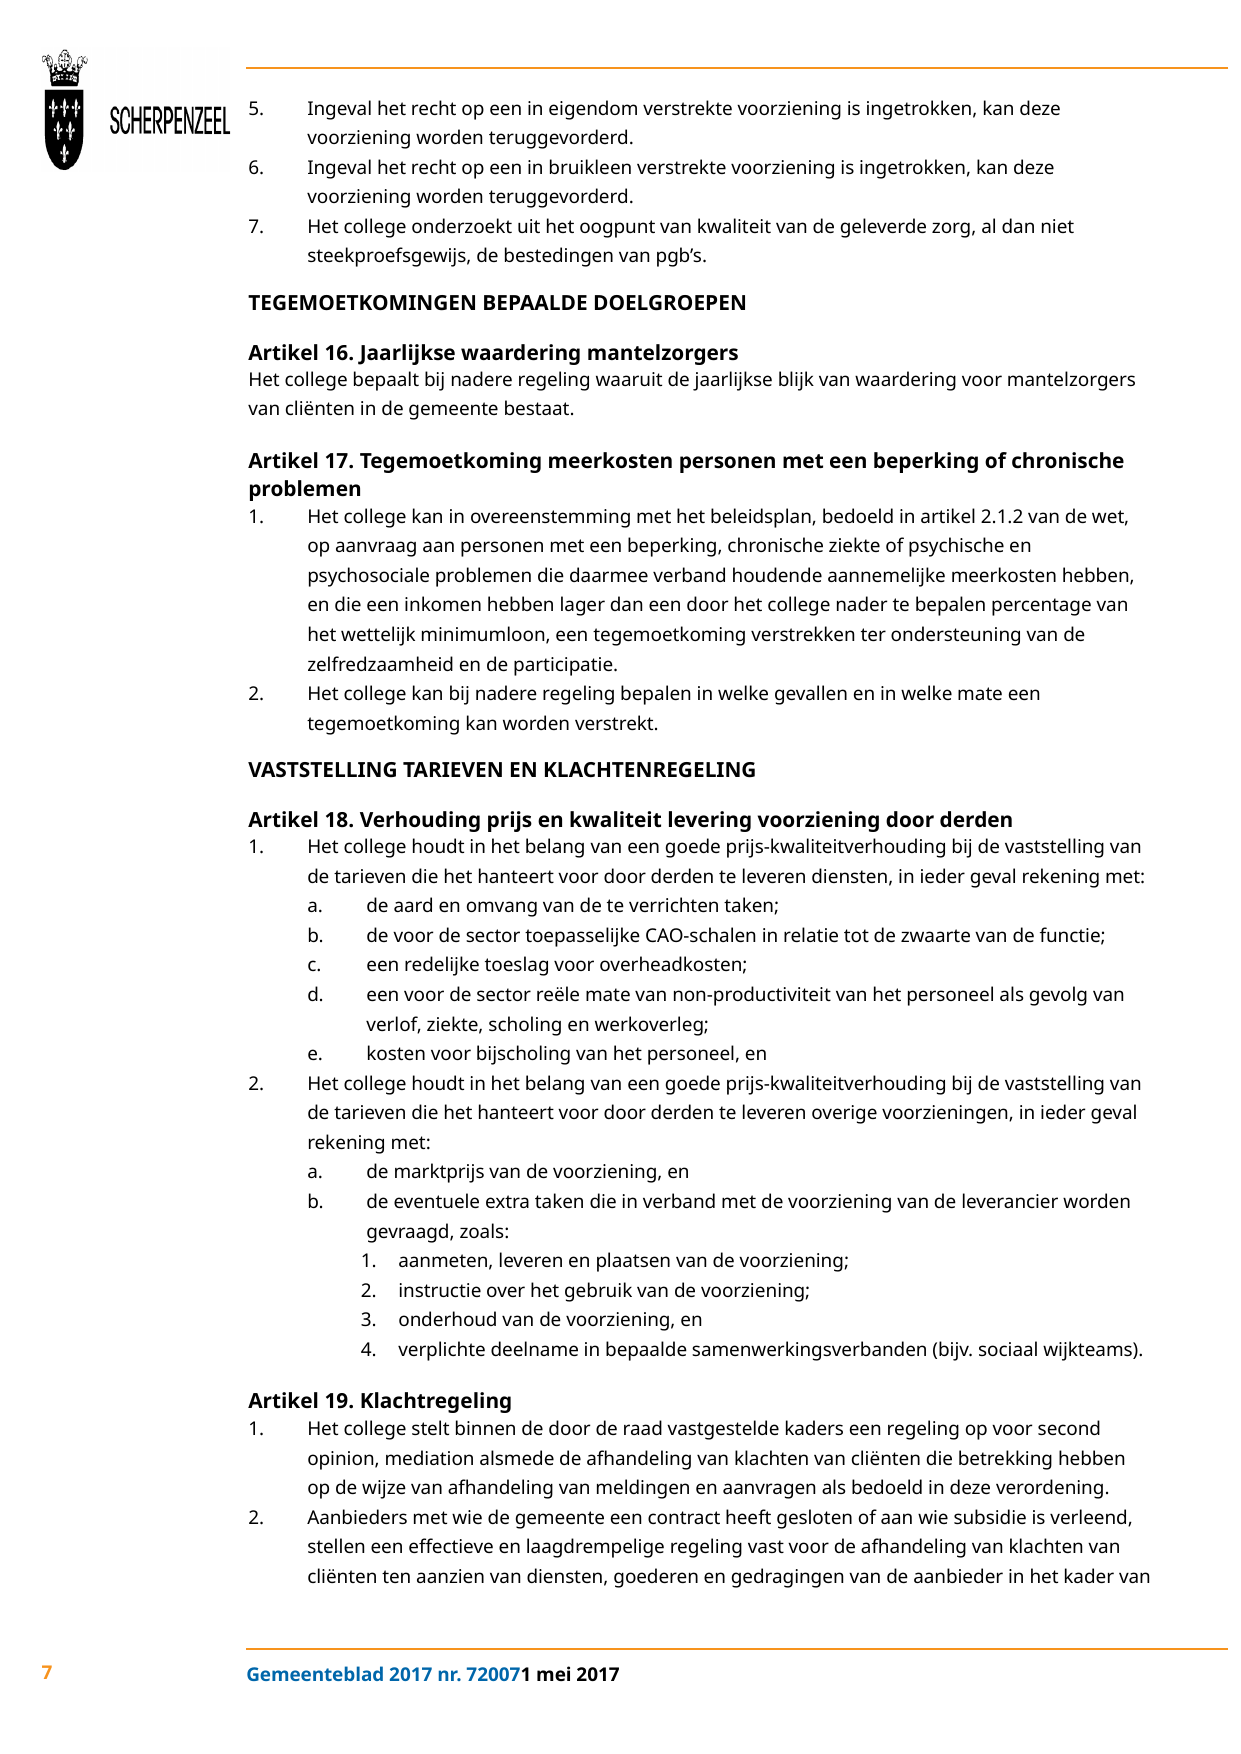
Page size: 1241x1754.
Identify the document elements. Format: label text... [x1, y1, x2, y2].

list Het college houdt in het belang van een goede prijs-kwaliteitverhouding bij de vaststelling van de tarieven die het hanteert voor door derden te leveren overige voorzieningen, in ieder geval rekening met: [248, 1070, 1152, 1155]
list de marktprijs van de voorziening, en [307, 1159, 1152, 1184]
list verplichte deelname in bepaalde samenwerkingsverbanden (bijv. sociaal wijkteams). [361, 1336, 1152, 1362]
list Ingeval het recht op een in eigendom verstrekte voorziening is ingetrokken, kan deze voorziening worden teruggevorderd. [248, 95, 1152, 150]
text Artikel 16. Jaarlijkse waardering mantelzorgers [248, 338, 1152, 366]
list Het college houdt in het belang van een goede prijs-kwaliteitverhouding bij de vaststelling van de tarieven die het hanteert voor door derden te leveren diensten, in ieder geval rekening met: [248, 833, 1152, 889]
list een redelijke toeslag voor overheadkosten; [307, 952, 1152, 977]
list aanmeten, leveren en plaatsen van de voorziening; [361, 1247, 1152, 1273]
list de eventuele extra taken die in verband met de voorziening van de leverancier worden gevraagd, zoals: [307, 1188, 1152, 1244]
list Het college kan in overeenstemming met het beleidsplan, bedoeld in artikel 2.1.2 van de wet, op aanvraag aan personen met een beperking, chronische ziekte of psychische en psychosociale problemen die daarmee verband houdende aannemelijke meerkosten hebben, en die een inkomen hebben lager dan een door het college nader te bepalen percentage van het wettelijk minimumloon, een tegemoetkoming verstrekken ter ondersteuning van de zelfredzaamheid en de participatie. [248, 503, 1152, 677]
text TEGEMOETKOMINGEN BEPAALDE DOELGROEPEN [248, 288, 1152, 317]
list kosten voor bijscholing van het personeel, en [307, 1040, 1152, 1066]
text Het college bepaalt bij nadere regeling waaruit de jaarlijkse blijk van waardering voor mantelzorgers van cliënten in de gemeente bestaat. [248, 366, 1152, 421]
list de voor de sector toepasselijke CAO-schalen in relatie tot de zwaarte van de functie; [307, 922, 1152, 948]
list Aanbieders met wie de gemeente een contract heeft gesloten of aan wie subsidie is verleend, stellen een effectieve en laagdrempelige regeling vast voor de afhandeling van klachten van cliënten ten aanzien van diensten, goederen en gedragingen van de aanbieder in het kader van [248, 1504, 1152, 1589]
list Het college stelt binnen de door de raad vastgestelde kaders een regeling op voor second opinion, mediation alsmede de afhandeling van klachten van cliënten die betrekking hebben op de wijze van afhandeling van meldingen en aanvragen als bedoeld in deze verordening. [248, 1415, 1152, 1500]
text Artikel 17. Tegemoetkoming meerkosten personen met een beperking of chronische problemen [248, 446, 1152, 503]
text Artikel 19. Klachtregeling [248, 1387, 1152, 1415]
list een voor de sector reële mate van non-productiviteit van het personeel als gevolg van verlof, ziekte, scholing en werkoverleg; [307, 981, 1152, 1037]
text Artikel 18. Verhouding prijs en kwaliteit levering voorziening door derden [248, 805, 1152, 833]
list onderhoud van de voorziening, en [361, 1307, 1152, 1332]
list Het college onderzoekt uit het oogpunt van kwaliteit van de geleverde zorg, al dan niet steekproefsgewijs, de bestedingen van pgb’s. [248, 213, 1152, 268]
list Het college kan bij nadere regeling bepalen in welke gevallen en in welke mate een tegemoetkoming kan worden verstrekt. [248, 680, 1152, 736]
list instructie over het gebruik van de voorziening; [361, 1277, 1152, 1303]
text VASTSTELLING TARIEVEN EN KLACHTENREGELING [248, 756, 1152, 784]
picture [41, 47, 231, 172]
list Ingeval het recht op een in bruikleen verstrekte voorziening is ingetrokken, kan deze voorziening worden teruggevorderd. [248, 154, 1152, 209]
list de aard en omvang van de te verrichten taken; [307, 892, 1152, 918]
